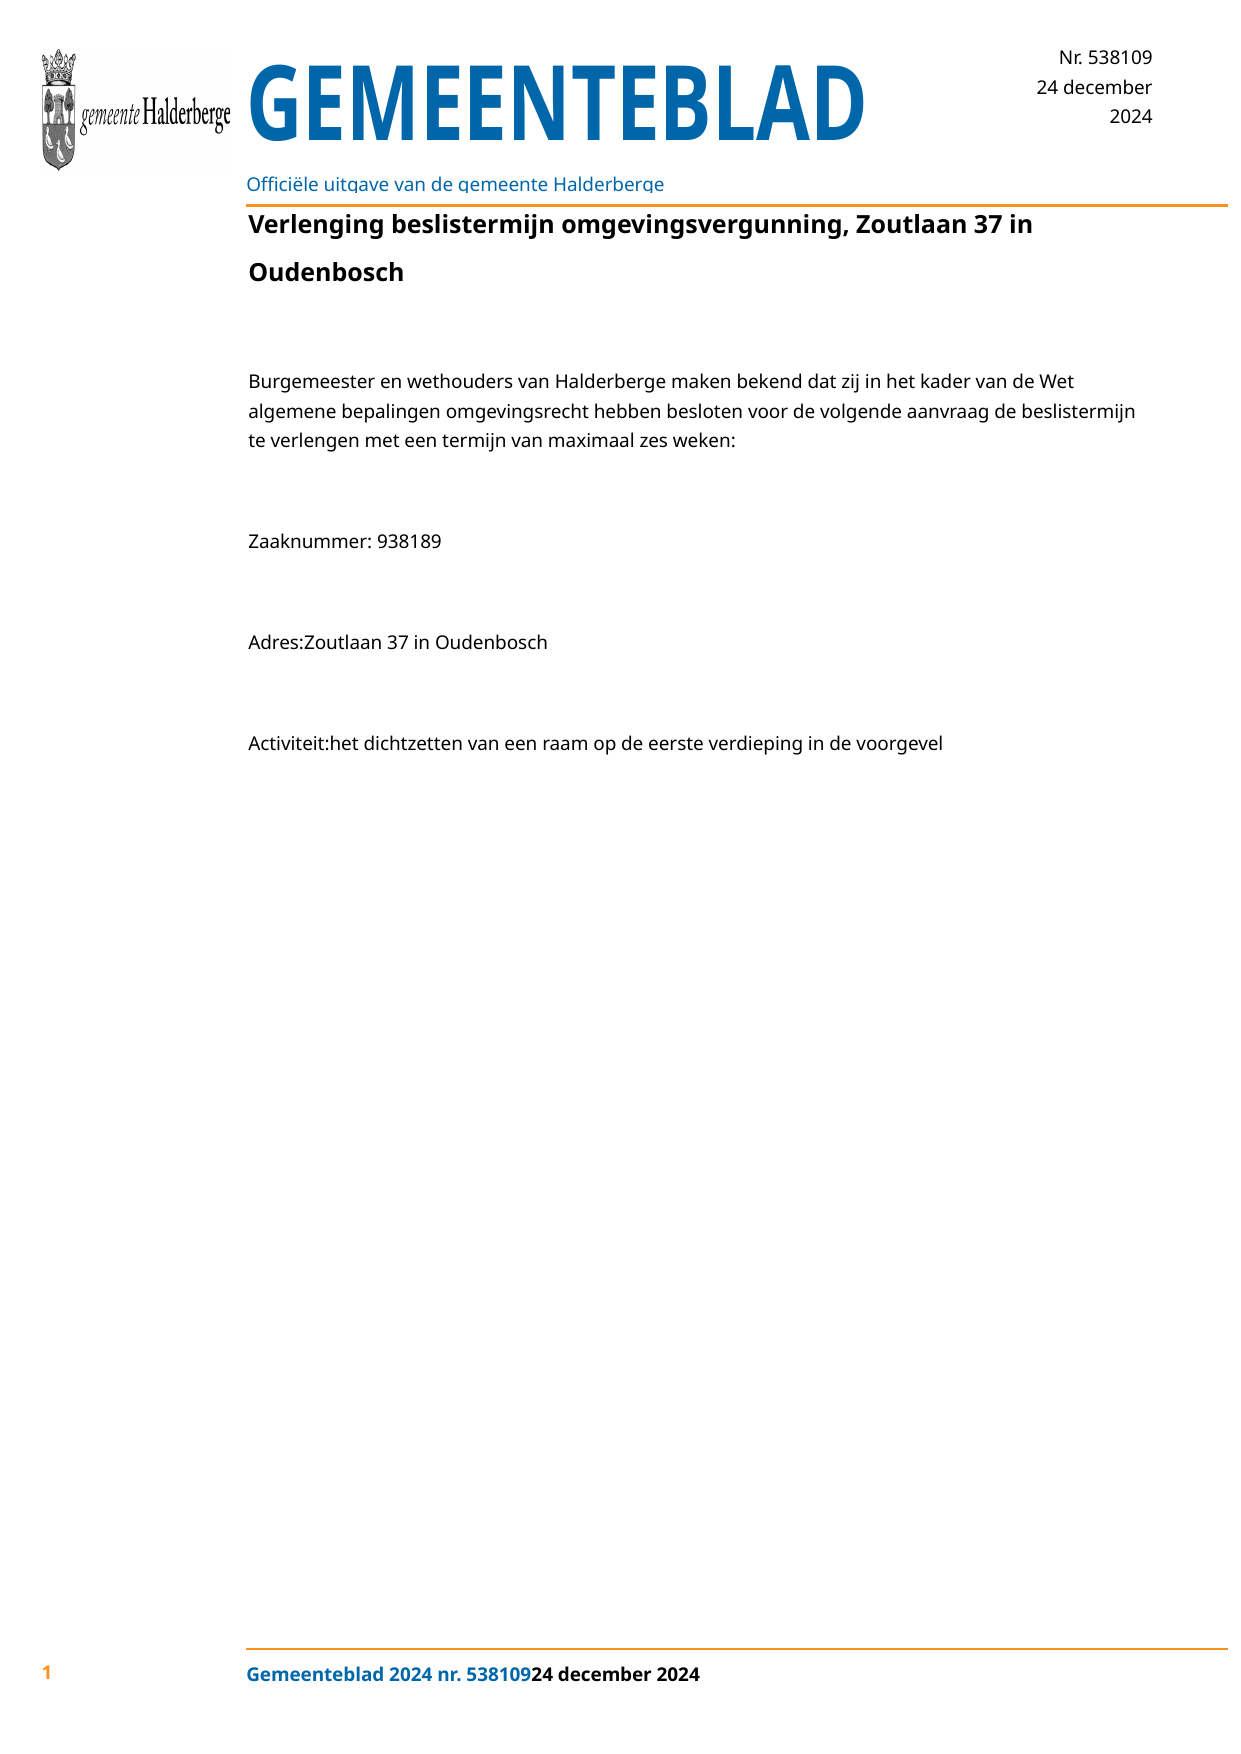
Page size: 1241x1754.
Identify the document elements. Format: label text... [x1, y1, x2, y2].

text Verlenging beslistermijn omgevingsvergunning, Zoutlaan 37 in Oudenbosch [248, 207, 1152, 288]
text Adres:Zoutlaan 37 in Oudenbosch [248, 629, 1152, 655]
text Burgemeester en wethouders van Halderberge maken bekend dat zij in het kader van de Wet algemene bepalingen omgevingsrecht hebben besloten voor de volgende aanvraag de beslistermijn te verlengen met een termijn van maximaal zes weken: [248, 368, 1152, 453]
text Activiteit:het dichtzetten van een raam op de eerste verdieping in de voorgevel [248, 730, 1152, 756]
text Zaaknummer: 938189 [248, 528, 1152, 554]
picture [41, 47, 231, 172]
